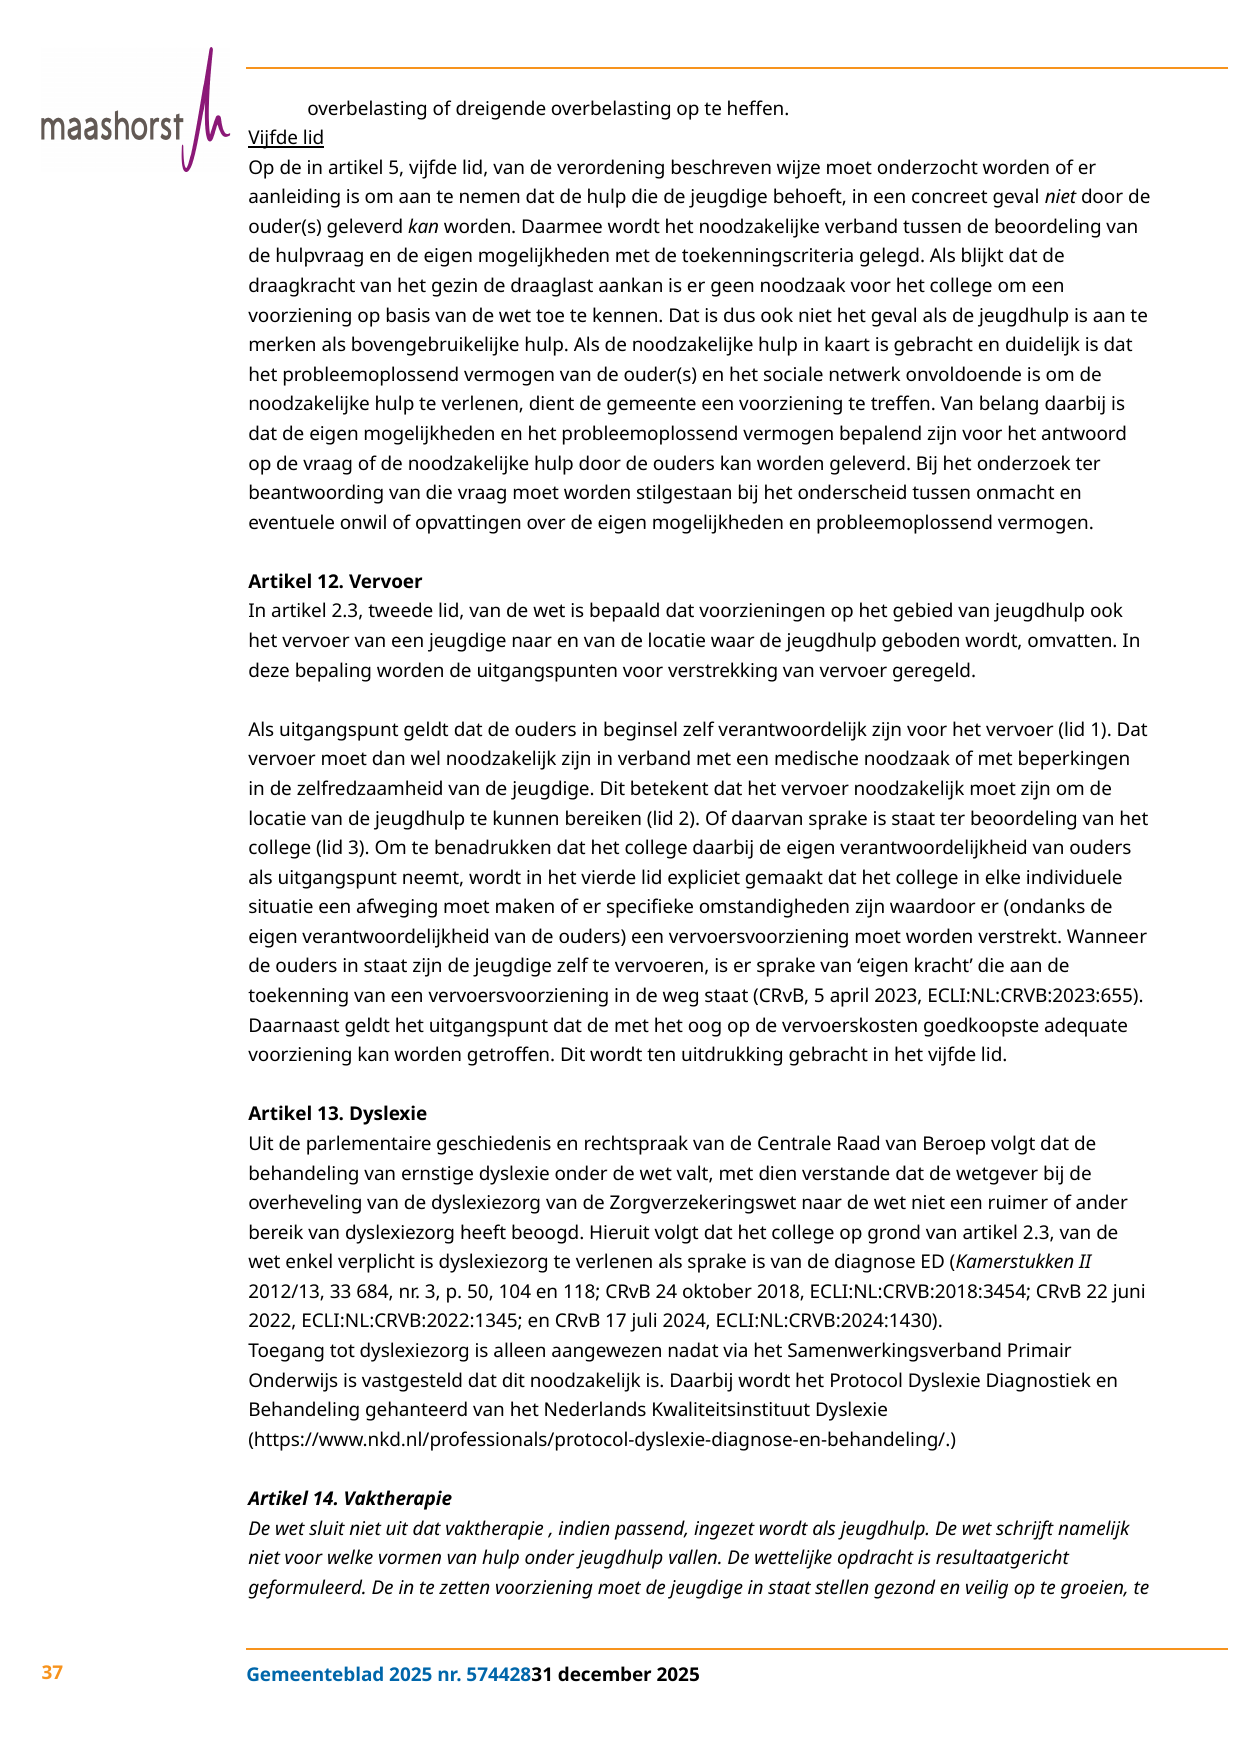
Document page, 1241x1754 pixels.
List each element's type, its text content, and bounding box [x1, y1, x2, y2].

text Toegang tot dyslexiezorg is alleen aangewezen nadat via het Samenwerkingsverband Primair Onderwijs is vastgesteld dat dit noodzakelijk is. Daarbij wordt het Protocol Dyslexie Diagnostiek en Behandeling gehanteerd van het Nederlands Kwaliteitsinstituut Dyslexie (https://www.nkd.nl/professionals/protocol-dyslexie-diagnose-en-behandeling/.) [248, 1337, 1152, 1452]
text Artikel 12. Vervoer [248, 568, 1152, 594]
text Op de in artikel 5, vijfde lid, van de verordening beschreven wijze moet onderzocht worden of er aanleiding is om aan te nemen dat de hulp die de jeugdige behoeft, in een concreet geval niet door de ouder(s) geleverd kan worden. Daarmee wordt het noodzakelijke verband tussen de beoordeling van de hulpvraag en de eigen mogelijkheden met de toekenningscriteria gelegd. Als blijkt dat de draagkracht van het gezin de draaglast aankan is er geen noodzaak voor het college om een voorziening op basis van de wet toe te kennen. Dat is dus ook niet het geval als de jeugdhulp is aan te merken als bovengebruikelijke hulp. Als de noodzakelijke hulp in kaart is gebracht en duidelijk is dat het probleemoplossend vermogen van de ouder(s) en het sociale netwerk onvoldoende is om de noodzakelijke hulp te verlenen, dient de gemeente een voorziening te treffen. Van belang daarbij is dat de eigen mogelijkheden en het probleemoplossend vermogen bepalend zijn voor het antwoord op de vraag of de noodzakelijke hulp door de ouders kan worden geleverd. Bij het onderzoek ter beantwoording van die vraag moet worden stilgestaan bij het onderscheid tussen onmacht en eventuele onwil of opvattingen over de eigen mogelijkheden en probleemoplossend vermogen. [248, 154, 1152, 535]
text In artikel 2.3, tweede lid, van de wet is bepaald dat voorzieningen op het gebied van jeugdhulp ook het vervoer van een jeugdige naar en van de locatie waar de jeugdhulp geboden wordt, omvatten. In deze bepaling worden de uitgangspunten voor verstrekking van vervoer geregeld. [248, 598, 1152, 683]
text Uit de parlementaire geschiedenis en rechtspraak van de Centrale Raad van Beroep volgt dat de behandeling van ernstige dyslexie onder de wet valt, met dien verstande dat de wetgever bij de overheveling van de dyslexiezorg van de Zorgverzekeringswet naar de wet niet een ruimer of ander bereik van dyslexiezorg heeft beoogd. Hieruit volgt dat het college op grond van artikel 2.3, van de wet enkel verplicht is dyslexiezorg te verlenen als sprake is van de diagnose ED (Kamerstukken II 2012/13, 33 684, nr. 3, p. 50, 104 en 118; CRvB 24 oktober 2018, ECLI:NL:CRVB:2018:3454; CRvB 22 juni 2022, ECLI:NL:CRVB:2022:1345; en CRvB 17 juli 2024, ECLI:NL:CRVB:2024:1430). [248, 1130, 1152, 1333]
text Artikel 13. Dyslexie [248, 1101, 1152, 1126]
picture [41, 47, 231, 172]
list overbelasting of dreigende overbelasting op te heffen. [248, 95, 1152, 121]
text Vijfde lid [248, 124, 1152, 150]
text Als uitgangspunt geldt dat de ouders in beginsel zelf verantwoordelijk zijn voor het vervoer (lid 1). Dat vervoer moet dan wel noodzakelijk zijn in verband met een medische noodzaak of met beperkingen in de zelfredzaamheid van de jeugdige. Dit betekent dat het vervoer noodzakelijk moet zijn om de locatie van de jeugdhulp te kunnen bereiken (lid 2). Of daarvan sprake is staat ter beoordeling van het college (lid 3). Om te benadrukken dat het college daarbij de eigen verantwoordelijkheid van ouders als uitgangspunt neemt, wordt in het vierde lid expliciet gemaakt dat het college in elke individuele situatie een afweging moet maken of er specifieke omstandigheden zijn waardoor er (ondanks de eigen verantwoordelijkheid van de ouders) een vervoersvoorziening moet worden verstrekt. Wanneer de ouders in staat zijn de jeugdige zelf te vervoeren, is er sprake van ‘eigen kracht’ die aan de toekenning van een vervoersvoorziening in de weg staat (CRvB, 5 april 2023, ECLI:NL:CRVB:2023:655). Daarnaast geldt het uitgangspunt dat de met het oog op de vervoerskosten goedkoopste adequate voorziening kan worden getroffen. Dit wordt ten uitdrukking gebracht in het vijfde lid. [248, 716, 1152, 1067]
text Artikel 14. Vaktherapie [248, 1485, 1152, 1511]
text De wet sluit niet uit dat vaktherapie , indien passend, ingezet wordt als jeugdhulp. De wet schrijft namelijk niet voor welke vormen van hulp onder jeugdhulp vallen. De wettelijke opdracht is resultaatgericht geformuleerd. De in te zetten voorziening moet de jeugdige in staat stellen gezond en veilig op te groeien, te [248, 1515, 1152, 1600]
